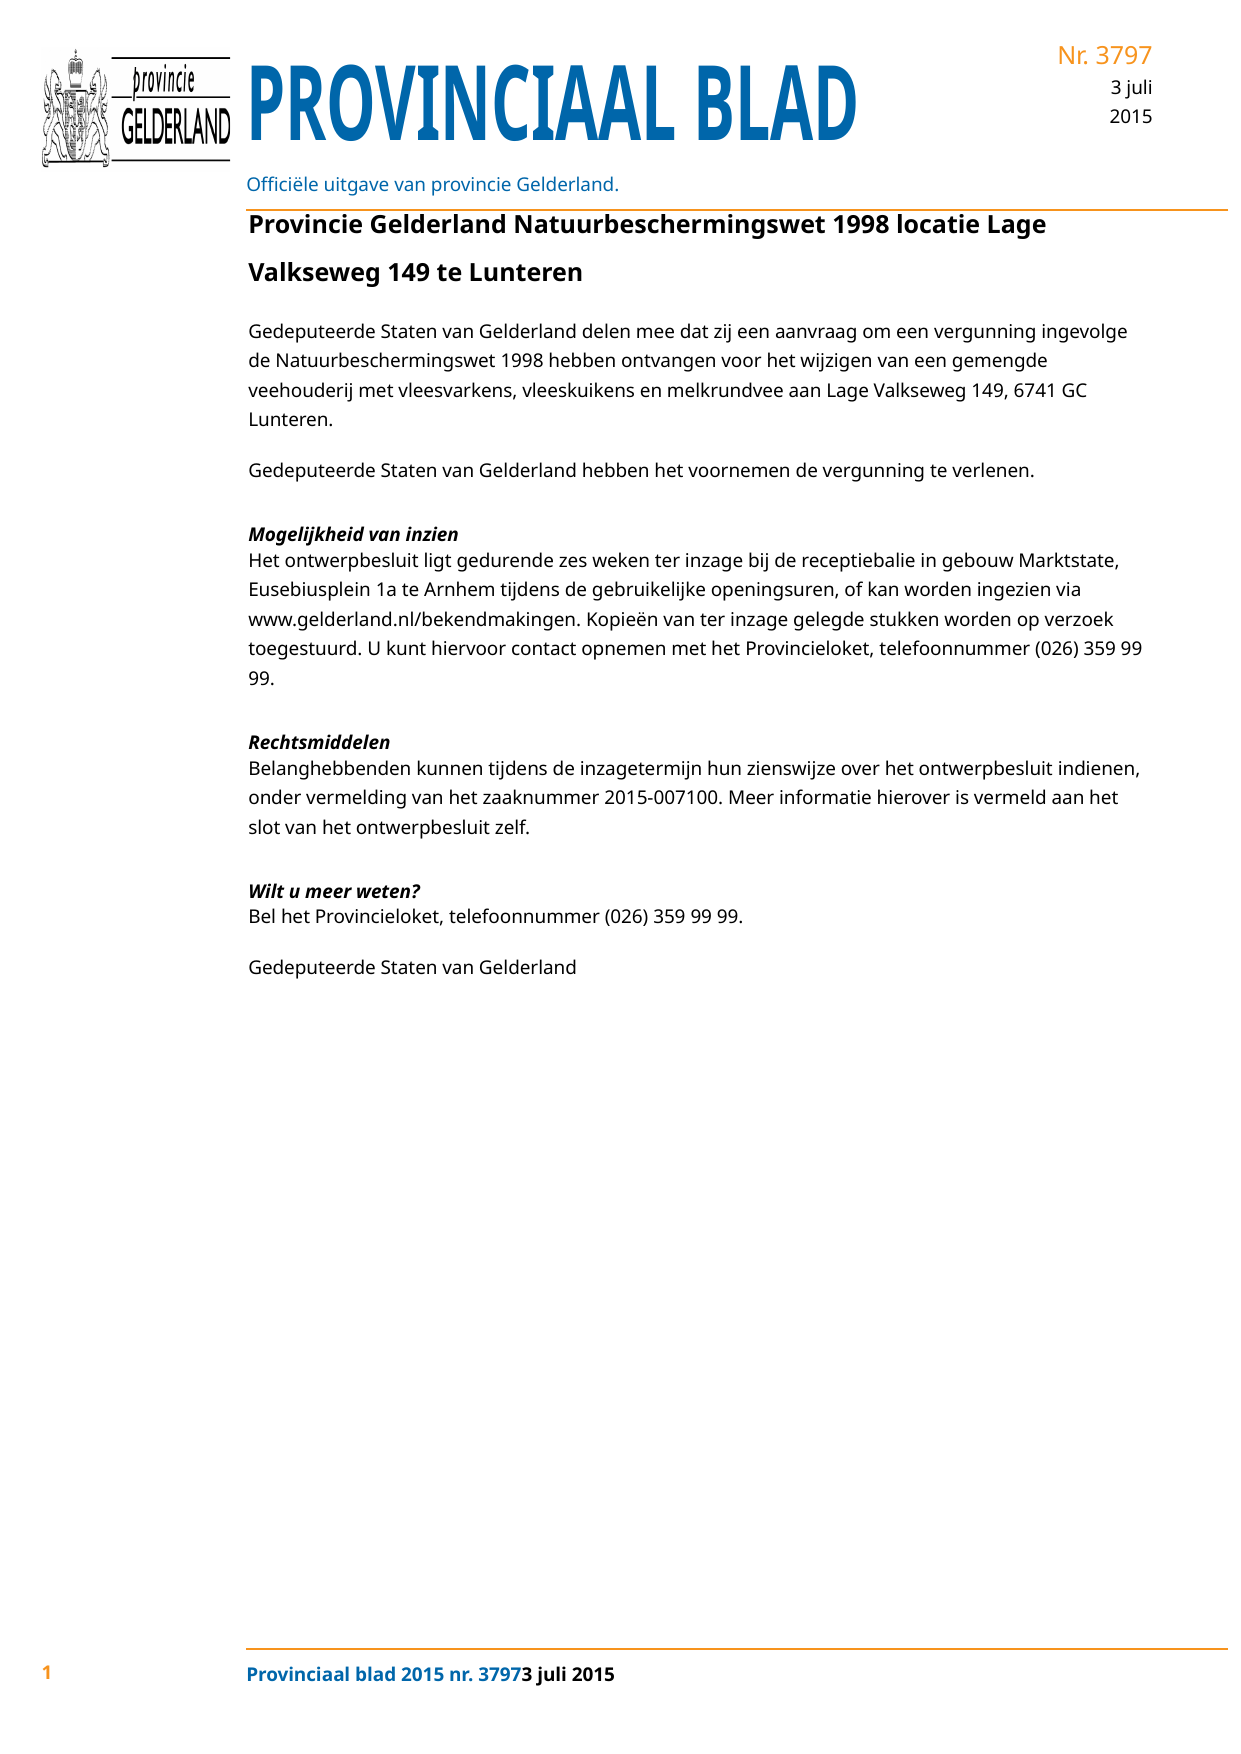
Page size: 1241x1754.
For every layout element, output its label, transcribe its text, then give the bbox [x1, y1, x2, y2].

picture [41, 47, 231, 172]
text Gedeputeerde Staten van Gelderland hebben het voornemen de vergunning te verlenen. [248, 457, 1152, 483]
text Bel het Provincieloket, telefoonnummer (026) 359 99 99. [248, 904, 1152, 929]
text Wilt u meer weten? [248, 878, 1152, 904]
text Gedeputeerde Staten van Gelderland [248, 954, 1152, 980]
text Provincie Gelderland Natuurbeschermingswet 1998 locatie Lage Valkseweg 149 te Lunteren [248, 211, 1152, 288]
text Rechtsmiddelen [248, 729, 1152, 755]
text Gedeputeerde Staten van Gelderland delen mee dat zij een aanvraag om een vergunning ingevolge de Natuurbeschermingswet 1998 hebben ontvangen voor het wijzigen van een gemengde veehouderij met vleesvarkens, vleeskuikens en melkrundvee aan Lage Valkseweg 149, 6741 GC Lunteren. [248, 318, 1152, 432]
text Mogelijkheid van inzien [248, 521, 1152, 547]
text Belanghebbenden kunnen tijdens de inzagetermijn hun zienswijze over het ontwerpbesluit indienen, onder vermelding van het zaaknummer 2015-007100. Meer informatie hierover is vermeld aan het slot van het ontwerpbesluit zelf. [248, 755, 1152, 840]
text Het ontwerpbesluit ligt gedurende zes weken ter inzage bij de receptiebalie in gebouw Marktstate, Eusebiusplein 1a te Arnhem tijdens de gebruikelijke openingsuren, of kan worden ingezien via www.gelderland.nl/bekendmakingen. Kopieën van ter inzage gelegde stukken worden op verzoek toegestuurd. U kunt hiervoor contact opnemen met het Provincieloket, telefoonnummer (026) 359 99 99. [248, 547, 1152, 691]
